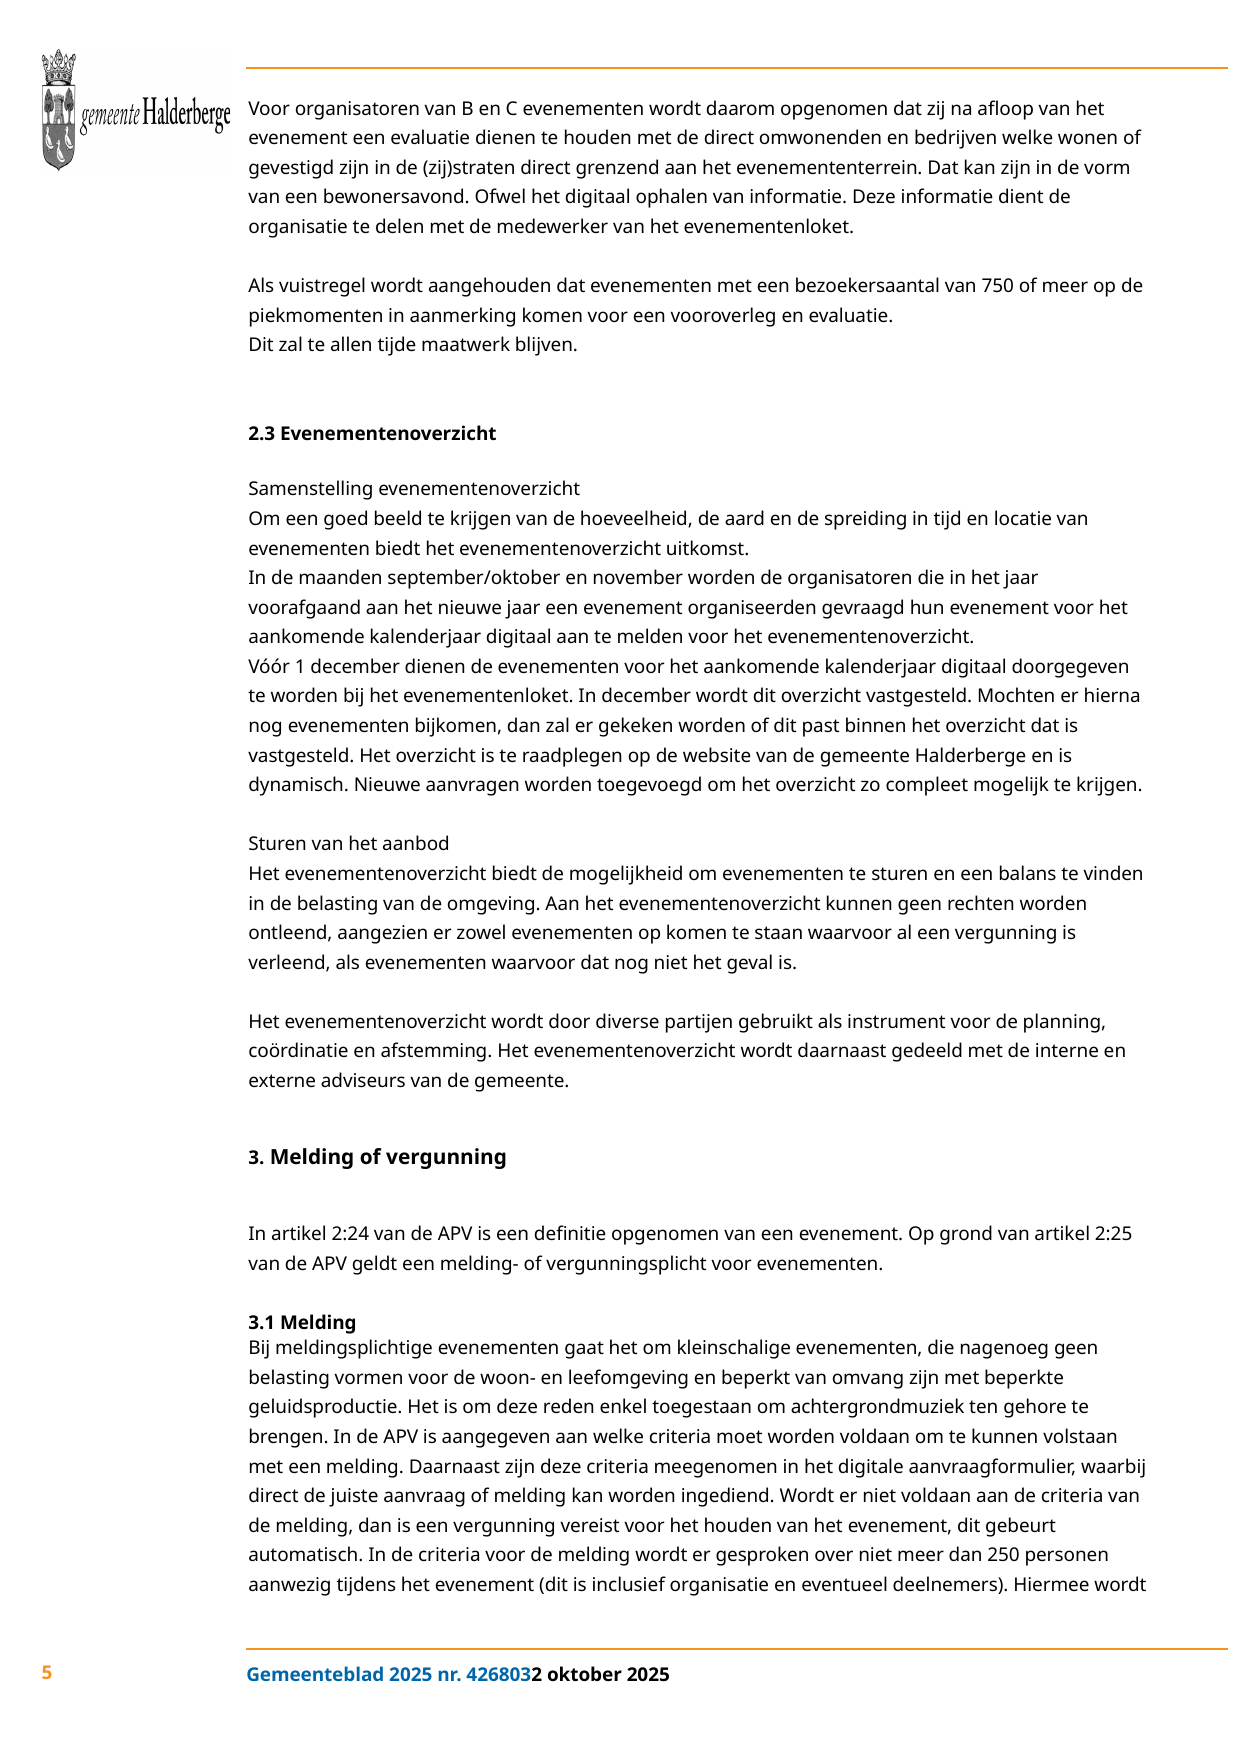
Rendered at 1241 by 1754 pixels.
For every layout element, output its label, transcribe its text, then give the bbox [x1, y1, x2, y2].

text Bij meldingsplichtige evenementen gaat het om kleinschalige evenementen, die nagenoeg geen belasting vormen voor de woon- en leefomgeving en beperkt van omvang zijn met beperkte geluidsproductie. Het is om deze reden enkel toegestaan om achtergrondmuziek ten gehore te brengen. In de APV is aangegeven aan welke criteria moet worden voldaan om te kunnen volstaan met een melding. Daarnaast zijn deze criteria meegenomen in het digitale aanvraagformulier, waarbij direct de juiste aanvraag of melding kan worden ingediend. Wordt er niet voldaan aan de criteria van de melding, dan is een vergunning vereist voor het houden van het evenement, dit gebeurt automatisch. In de criteria voor de melding wordt er gesproken over niet meer dan 250 personen aanwezig tijdens het evenement (dit is inclusief organisatie en eventueel deelnemers). Hiermee wordt [248, 1334, 1152, 1597]
text 3. Melding of vergunning [248, 1142, 1152, 1171]
picture [41, 47, 231, 172]
text 2.3 Evenementenoverzicht [248, 420, 1152, 446]
text Het evenementenoverzicht biedt de mogelijkheid om evenementen te sturen en een balans te vinden in de belasting van de omgeving. Aan het evenementenoverzicht kunnen geen rechten worden ontleend, aangezien er zowel evenementen op komen te staan waarvoor al een vergunning is verleend, als evenementen waarvoor dat nog niet het geval is. [248, 860, 1152, 974]
text Om een goed beeld te krijgen van de hoeveelheid, de aard en de spreiding in tijd en locatie van evenementen biedt het evenementenoverzicht uitkomst. [248, 505, 1152, 560]
text Het evenementenoverzicht wordt door diverse partijen gebruikt als instrument voor de planning, coördinatie en afstemming. Het evenementenoverzicht wordt daarnaast gedeeld met de interne en externe adviseurs van de gemeente. [248, 1008, 1152, 1093]
text Samenstelling evenementenoverzicht [248, 476, 1152, 501]
text Sturen van het aanbod [248, 831, 1152, 856]
text Dit zal te allen tijde maatwerk blijven. [248, 331, 1152, 357]
text Voor organisatoren van B en C evenementen wordt daarom opgenomen dat zij na afloop van het evenement een evaluatie dienen te houden met de direct omwonenden en bedrijven welke wonen of gevestigd zijn in de (zij)straten direct grenzend aan het evenemententerrein. Dat kan zijn in de vorm van een bewonersavond. Ofwel het digitaal ophalen van informatie. Deze informatie dient de organisatie te delen met de medewerker van het evenementenloket. [248, 95, 1152, 239]
text Vóór 1 december dienen de evenementen voor het aankomende kalenderjaar digitaal doorgegeven te worden bij het evenementenloket. In december wordt dit overzicht vastgesteld. Mochten er hierna nog evenementen bijkomen, dan zal er gekeken worden of dit past binnen het overzicht dat is vastgesteld. Het overzicht is te raadplegen op de website van de gemeente Halderberge en is dynamisch. Nieuwe aanvragen worden toegevoegd om het overzicht zo compleet mogelijk te krijgen. [248, 653, 1152, 797]
text In artikel 2:24 van de APV is een definitie opgenomen van een evenement. Op grond van artikel 2:25 van de APV geldt een melding- of vergunningsplicht voor evenementen. [248, 1220, 1152, 1275]
text 3.1 Melding [248, 1309, 1152, 1334]
text In de maanden september/oktober en november worden de organisatoren die in het jaar voorafgaand aan het nieuwe jaar een evenement organiseerden gevraagd hun evenement voor het aankomende kalenderjaar digitaal aan te melden voor het evenementenoverzicht. [248, 564, 1152, 649]
text Als vuistregel wordt aangehouden dat evenementen met een bezoekersaantal van 750 of meer op de piekmomenten in aanmerking komen voor een vooroverleg en evaluatie. [248, 272, 1152, 328]
